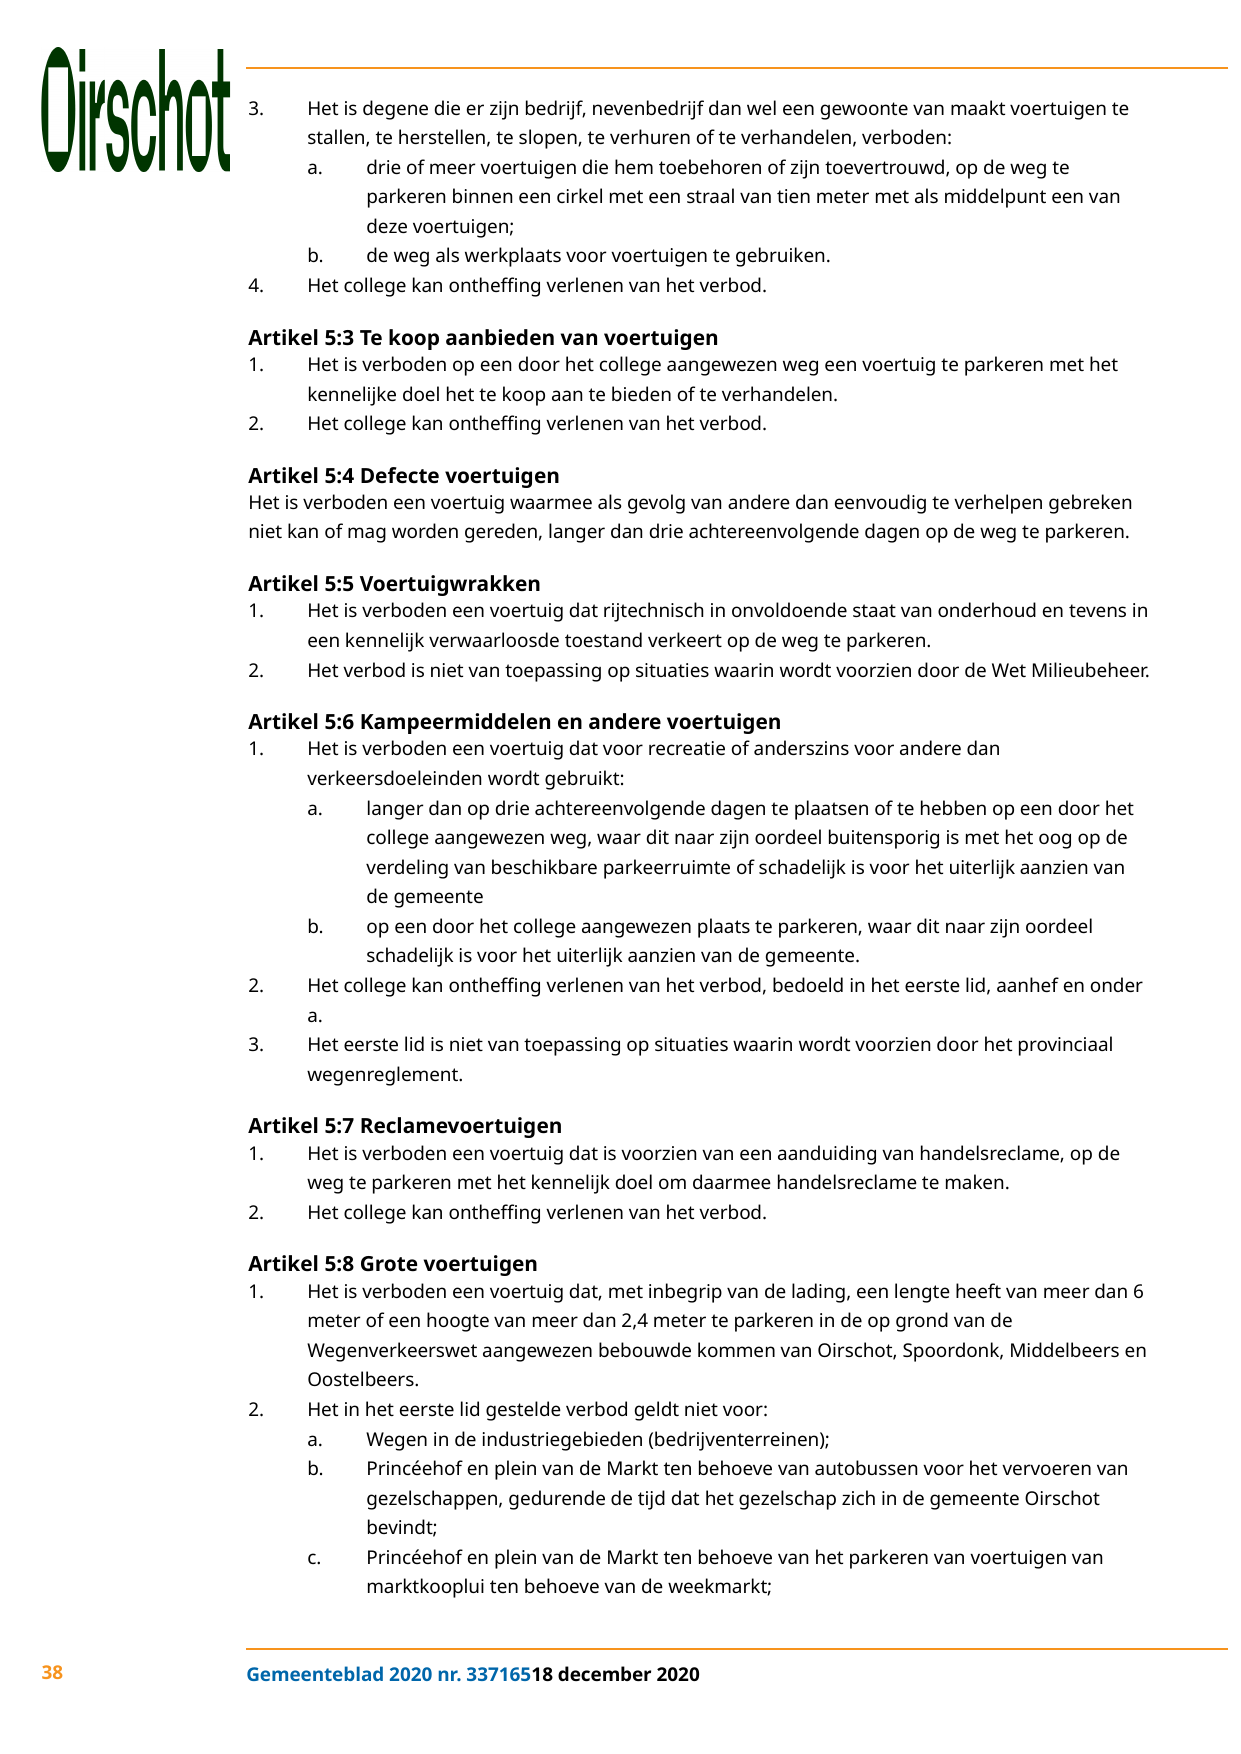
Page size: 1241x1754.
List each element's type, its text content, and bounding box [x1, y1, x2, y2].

list de weg als werkplaats voor voertuigen te gebruiken. [307, 243, 1152, 268]
list Het is verboden een voertuig dat voor recreatie of anderszins voor andere dan verkeersdoeleinden wordt gebruikt: [248, 736, 1152, 791]
list Princéehof en plein van de Markt ten behoeve van autobussen voor het vervoeren van gezelschappen, gedurende de tijd dat het gezelschap zich in de gemeente Oirschot bevindt; [307, 1455, 1152, 1540]
list Het college kan ontheffing verlenen van het verbod, bedoeld in het eerste lid, aanhef en onder a. [248, 972, 1152, 1028]
list Het is verboden een voertuig dat is voorzien van een aanduiding van handelsreclame, op de weg te parkeren met het kennelijk doel om daarmee handelsreclame te maken. [248, 1140, 1152, 1195]
list Het in het eerste lid gestelde verbod geldt niet voor: [248, 1396, 1152, 1422]
text Artikel 5:5 Voertuigwrakken [248, 569, 1152, 598]
list Het is verboden een voertuig dat, met inbegrip van de lading, een lengte heeft van meer dan 6 meter of een hoogte van meer dan 2,4 meter te parkeren in de op grond van de Wegenverkeerswet aangewezen bebouwde kommen van Oirschot, Spoordonk, Middelbeers en Oostelbeers. [248, 1278, 1152, 1392]
list langer dan op drie achtereenvolgende dagen te plaatsen of te hebben op een door het college aangewezen weg, waar dit naar zijn oordeel buitensporig is met het oog op de verdeling van beschikbare parkeerruimte of schadelijk is voor het uiterlijk aanzien van de gemeente [307, 795, 1152, 909]
list Het is verboden een voertuig dat rijtechnisch in onvoldoende staat van onderhoud en tevens in een kennelijk verwaarloosde toestand verkeert op de weg te parkeren. [248, 598, 1152, 653]
text Artikel 5:7 Reclamevoertuigen [248, 1111, 1152, 1140]
text Artikel 5:3 Te koop aanbieden van voertuigen [248, 323, 1152, 351]
text Het is verboden een voertuig waarmee als gevolg van andere dan eenvoudig te verhelpen gebreken niet kan of mag worden gereden, langer dan drie achtereenvolgende dagen op de weg te parkeren. [248, 489, 1152, 544]
text Artikel 5:8 Grote voertuigen [248, 1249, 1152, 1278]
list Princéehof en plein van de Markt ten behoeve van het parkeren van voertuigen van marktkooplui ten behoeve van de weekmarkt; [307, 1544, 1152, 1599]
list Het is degene die er zijn bedrijf, nevenbedrijf dan wel een gewoonte van maakt voertuigen te stallen, te herstellen, te slopen, te verhuren of te verhandelen, verboden: [248, 95, 1152, 150]
text Artikel 5:6 Kampeermiddelen en andere voertuigen [248, 707, 1152, 736]
list Wegen in de industriegebieden (bedrijventerreinen); [307, 1426, 1152, 1452]
list Het college kan ontheffing verlenen van het verbod. [248, 410, 1152, 436]
list Het is verboden op een door het college aangewezen weg een voertuig te parkeren met het kennelijke doel het te koop aan te bieden of te verhandelen. [248, 351, 1152, 406]
list Het college kan ontheffing verlenen van het verbod. [248, 272, 1152, 298]
list drie of meer voertuigen die hem toebehoren of zijn toevertrouwd, op de weg te parkeren binnen een cirkel met een straal van tien meter met als middelpunt een van deze voertuigen; [307, 154, 1152, 239]
text Artikel 5:4 Defecte voertuigen [248, 461, 1152, 489]
list Het college kan ontheffing verlenen van het verbod. [248, 1199, 1152, 1225]
list Het verbod is niet van toepassing op situaties waarin wordt voorzien door de Wet Milieubeheer. [248, 657, 1152, 682]
list op een door het college aangewezen plaats te parkeren, waar dit naar zijn oordeel schadelijk is voor het uiterlijk aanzien van de gemeente. [307, 913, 1152, 968]
list Het eerste lid is niet van toepassing op situaties waarin wordt voorzien door het provinciaal wegenreglement. [248, 1031, 1152, 1087]
picture [41, 47, 231, 172]
